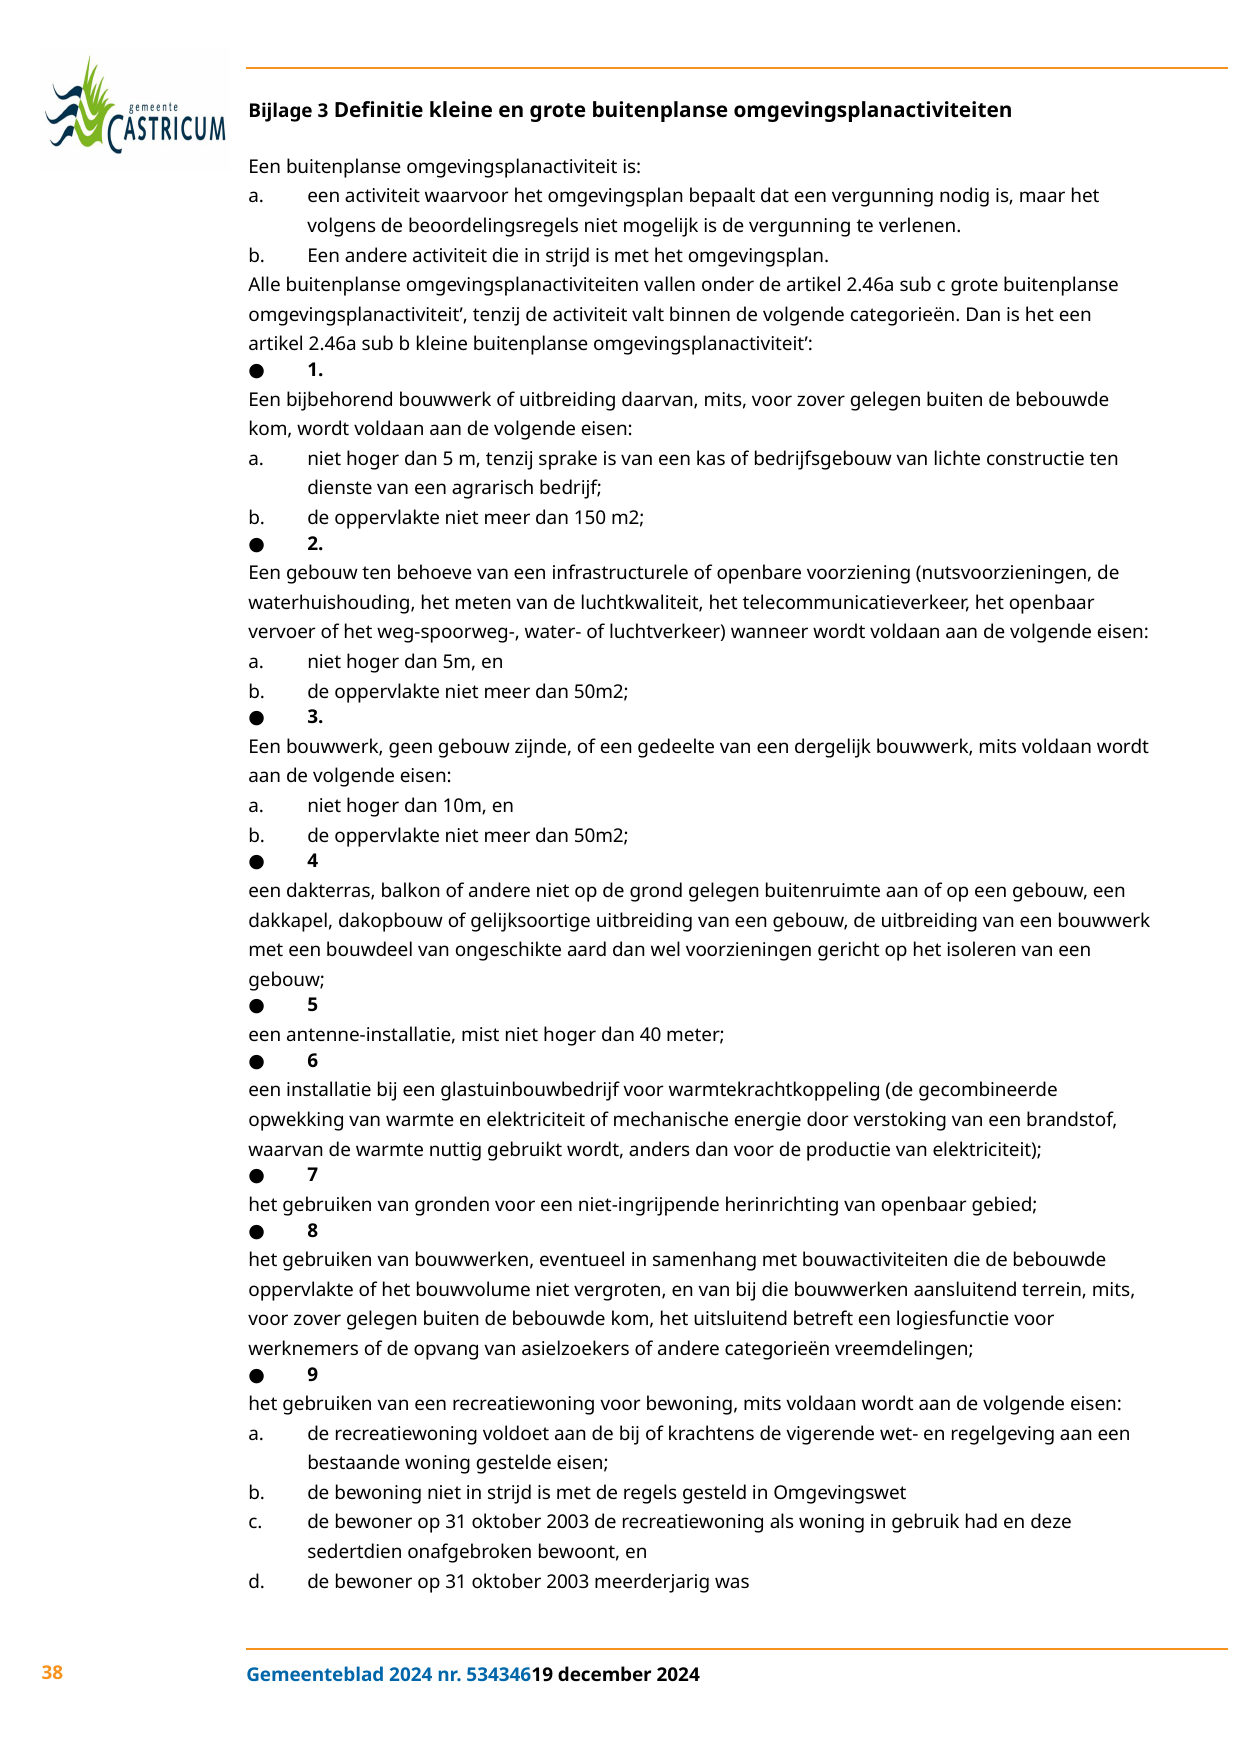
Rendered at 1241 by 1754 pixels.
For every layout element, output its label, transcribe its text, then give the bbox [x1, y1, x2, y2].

table_cell 8 het gebruiken van bouwwerken, eventueel in samenhang met bouwactiviteiten die de bebouwde oppervlakte of het bouwvolume niet vergroten, en van bij die bouwwerken aansluitend terrein, mits, voor zover gelegen buiten de bebouwde kom, het uitsluitend betreft een logiesfunctie voor werknemers of de opvang van asielzoekers of andere categorieën vreemdelingen; [248, 1217, 1152, 1361]
table_cell 5 een antenne-installatie, mist niet hoger dan 40 meter; [248, 992, 1152, 1047]
table_cell 9 het gebruiken van een recreatiewoning voor bewoning, mits voldaan wordt aan de volgende eisen: de recreatiewoning voldoet aan de bij of krachtens de vigerende wet- en regelgeving aan een bestaande woning gestelde eisen; de bewoning niet in strijd is met de regels gesteld in Omgevingswet de bewoner op 31 oktober 2003 de recreatiewoning als woning in gebruik had en deze sedertdien onafgebroken bewoont, en de bewoner op 31 oktober 2003 meerderjarig was [248, 1361, 1152, 1594]
table_header Een buitenplanse omgevingsplanactiviteit is: een activiteit waarvoor het omgevingsplan bepaalt dat een vergunning nodig is, maar het volgens de beoordelingsregels niet mogelijk is de vergunning te verlenen. Een andere activiteit die in strijd is met het omgevingsplan. Alle buitenplanse omgevingsplanactiviteiten vallen onder de artikel 2.46a sub c grote buitenplanse omgevingsplanactiviteit’, tenzij de activiteit valt binnen de volgende categorieën. Dan is het een artikel 2.46a sub b kleine buitenplanse omgevingsplanactiviteit’: [248, 153, 1152, 356]
table_cell 4 een dakterras, balkon of andere niet op de grond gelegen buitenruimte aan of op een gebouw, een dakkapel, dakopbouw of gelijksoortige uitbreiding van een gebouw, de uitbreiding van een bouwwerk met een bouwdeel van ongeschikte aard dan wel voorzieningen gericht op het isoleren van een gebouw; [248, 848, 1152, 992]
table_cell 6 een installatie bij een glastuinbouwbedrijf voor warmtekrachtkoppeling (de gecombineerde opwekking van warmte en elektriciteit of mechanische energie door verstoking van een brandstof, waarvan de warmte nuttig gebruikt wordt, anders dan voor de productie van elektriciteit); [248, 1047, 1152, 1161]
text Bijlage 3 Definitie kleine en grote buitenplanse omgevingsplanactiviteiten [248, 95, 1152, 123]
table_cell 2. Een gebouw ten behoeve van een infrastructurele of openbare voorziening (nutsvoorzieningen, de waterhuishouding, het meten van de luchtkwaliteit, het telecommunicatieverkeer, het openbaar vervoer of het weg-spoorweg-, water- of luchtverkeer) wanneer wordt voldaan aan de volgende eisen: niet hoger dan 5m, en de oppervlakte niet meer dan 50m2; [248, 530, 1152, 703]
picture [41, 47, 231, 172]
table_cell 7 het gebruiken van gronden voor een niet-ingrijpende herinrichting van openbaar gebied; [248, 1161, 1152, 1217]
table_cell 3. Een bouwwerk, geen gebouw zijnde, of een gedeelte van een dergelijk bouwwerk, mits voldaan wordt aan de volgende eisen: niet hoger dan 10m, en de oppervlakte niet meer dan 50m2; [248, 704, 1152, 848]
table_cell 1. Een bijbehorend bouwwerk of uitbreiding daarvan, mits, voor zover gelegen buiten de bebouwde kom, wordt voldaan aan de volgende eisen: niet hoger dan 5 m, tenzij sprake is van een kas of bedrijfsgebouw van lichte constructie ten dienste van een agrarisch bedrijf; de oppervlakte niet meer dan 150 m2; [248, 356, 1152, 530]
